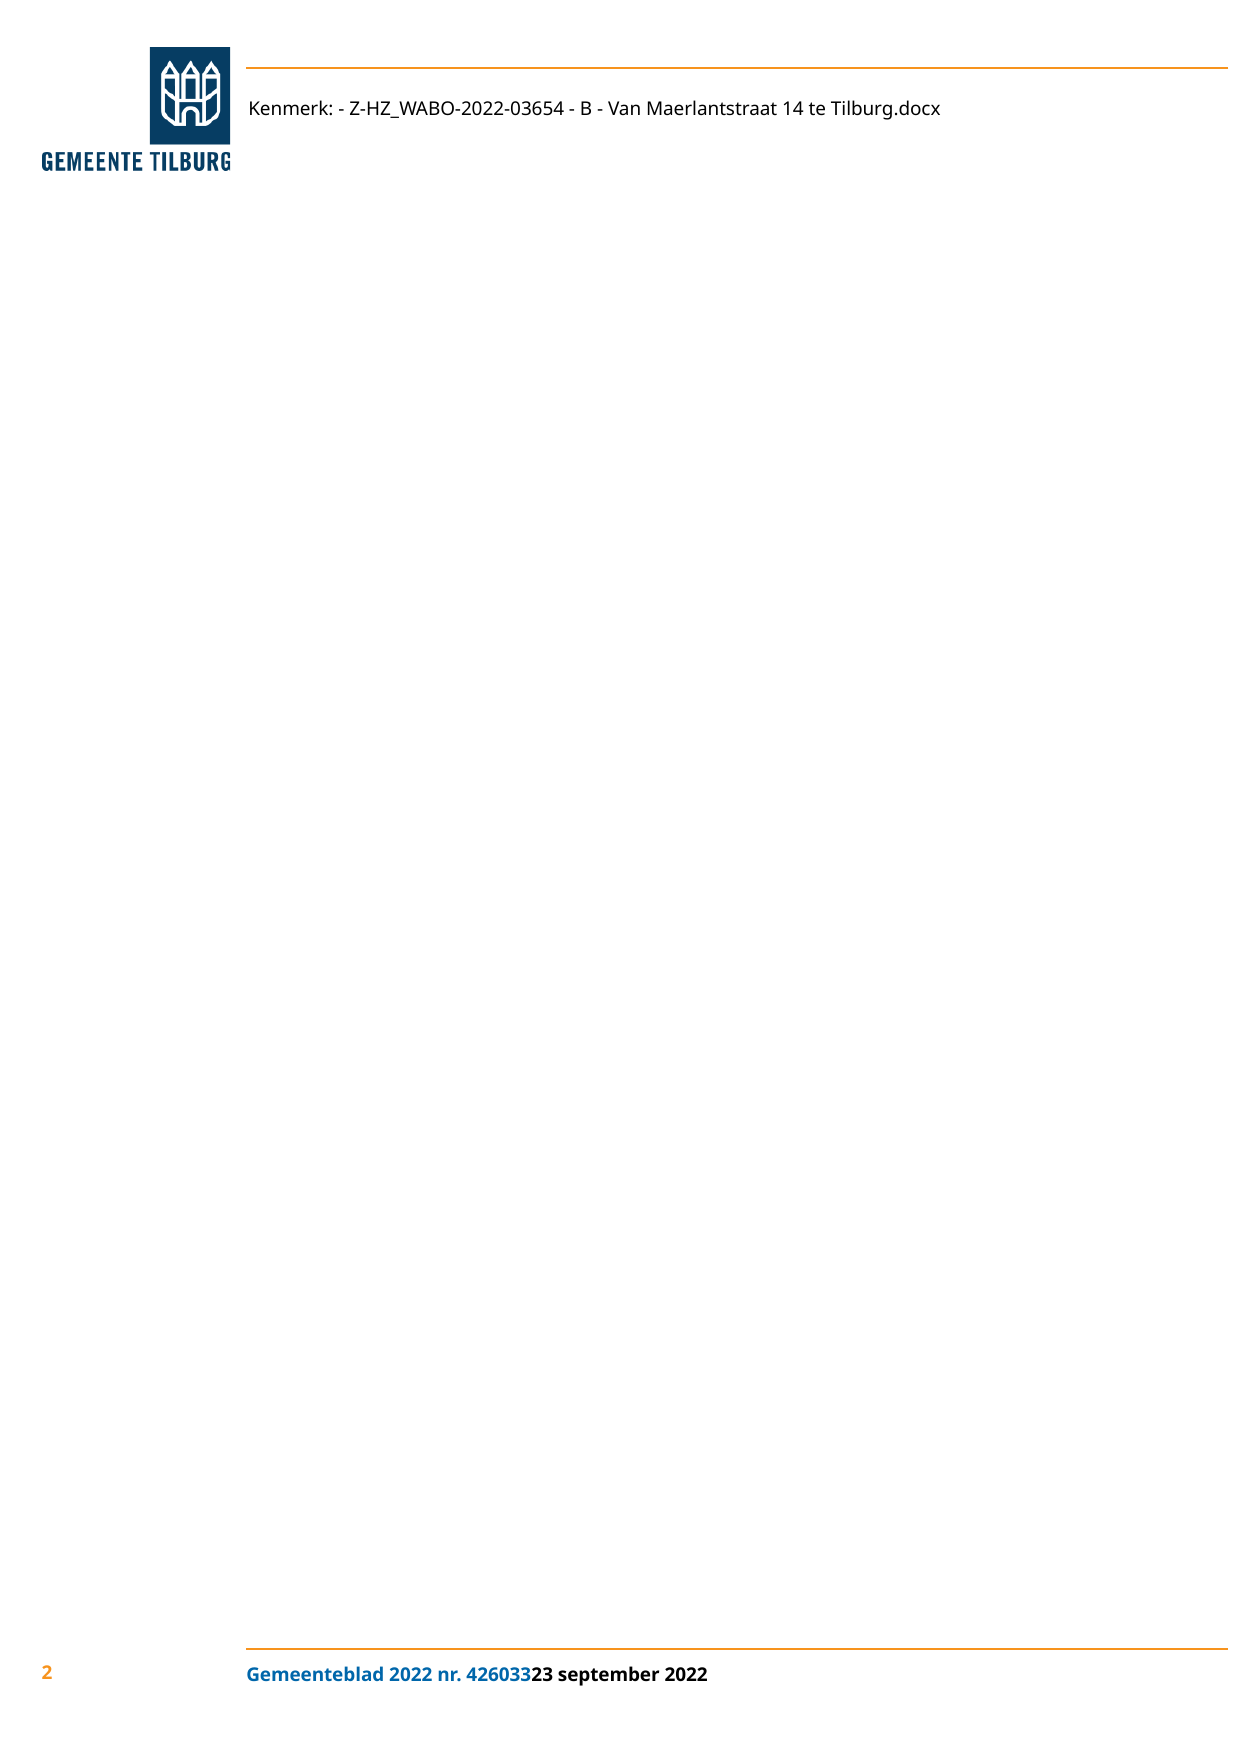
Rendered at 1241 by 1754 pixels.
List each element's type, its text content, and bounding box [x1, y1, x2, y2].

text Kenmerk: - Z-HZ_WABO-2022-03654 - B - Van Maerlantstraat 14 te Tilburg.docx [248, 95, 1152, 121]
picture [41, 47, 231, 172]
